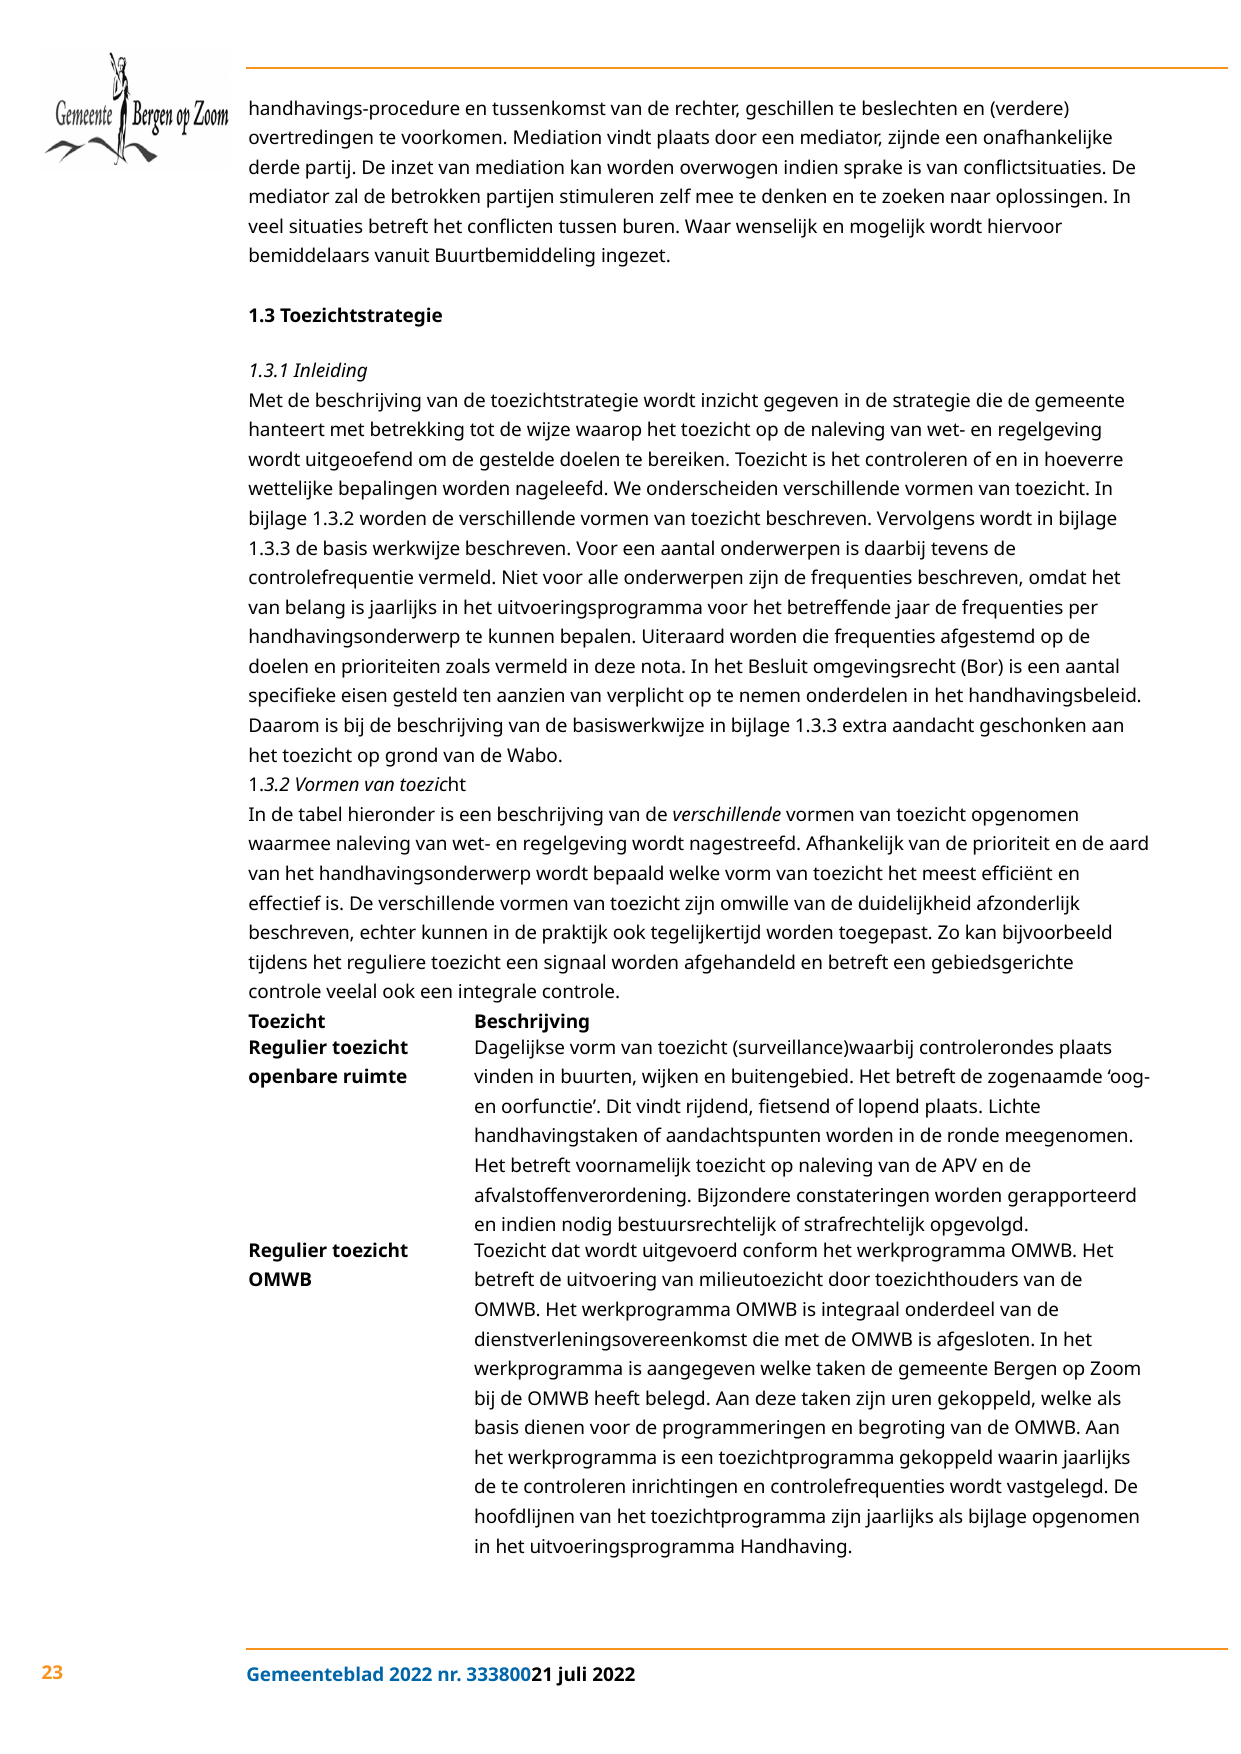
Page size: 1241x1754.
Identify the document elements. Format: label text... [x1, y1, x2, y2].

table_cell Regulier toezicht openbare ruimte [248, 1034, 474, 1237]
text In de tabel hieronder is een beschrijving van de verschillende vormen van toezicht opgenomen waarmee naleving van wet- en regelgeving wordt nagestreefd. Afhankelijk van de prioriteit en de aard van het handhavingsonderwerp wordt bepaald welke vorm van toezicht het meest efficiënt en effectief is. De verschillende vormen van toezicht zijn omwille van de duidelijkheid afzonderlijk beschreven, echter kunnen in de praktijk ook tegelijkertijd worden toegepast. Zo kan bijvoorbeeld tijdens het reguliere toezicht een signaal worden afgehandeld en betreft een gebiedsgerichte controle veelal ook een integrale controle. [248, 801, 1152, 1004]
text Met de beschrijving van de toezichtstrategie wordt inzicht gegeven in de strategie die de gemeente hanteert met betrekking tot de wijze waarop het toezicht op de naleving van wet- en regelgeving wordt uitgeoefend om de gestelde doelen te bereiken. Toezicht is het controleren of en in hoeverre wettelijke bepalingen worden nageleefd. We onderscheiden verschillende vormen van toezicht. In bijlage 1.3.2 worden de verschillende vormen van toezicht beschreven. Vervolgens wordt in bijlage 1.3.3 de basis werkwijze beschreven. Voor een aantal onderwerpen is daarbij tevens de controlefrequentie vermeld. Niet voor alle onderwerpen zijn de frequenties beschreven, omdat het van belang is jaarlijks in het uitvoeringsprogramma voor het betreffende jaar de frequenties per handhavingsonderwerp te kunnen bepalen. Uiteraard worden die frequenties afgestemd op de doelen en prioriteiten zoals vermeld in deze nota. In het Besluit omgevingsrecht (Bor) is een aantal specifieke eisen gesteld ten aanzien van verplicht op te nemen onderdelen in het handhavingsbeleid. Daarom is bij de beschrijving van de basiswerkwijze in bijlage 1.3.3 extra aandacht geschonken aan het toezicht op grond van de Wabo. [248, 387, 1152, 767]
table_cell Regulier toezicht OMWB [248, 1237, 474, 1559]
picture [41, 47, 231, 172]
table_cell Toezicht dat wordt uitgevoerd conform het werkprogramma OMWB. Het betreft de uitvoering van milieutoezicht door toezichthouders van de OMWB. Het werkprogramma OMWB is integraal onderdeel van de dienstverleningsovereenkomst die met de OMWB is afgesloten. In het werkprogramma is aangegeven welke taken de gemeente Bergen op Zoom bij de OMWB heeft belegd. Aan deze taken zijn uren gekoppeld, welke als basis dienen voor de programmeringen en begroting van de OMWB. Aan het werkprogramma is een toezichtprogramma gekoppeld waarin jaarlijks de te controleren inrichtingen en controlefrequenties wordt vastgelegd. De hoofdlijnen van het toezichtprogramma zijn jaarlijks als bijlage opgenomen in het uitvoeringsprogramma Handhaving. [474, 1237, 1152, 1559]
table_header Beschrijving [474, 1008, 1152, 1034]
text 1.3 Toezichtstrategie [248, 302, 1152, 328]
table_cell Dagelijkse vorm van toezicht (surveillance)waarbij controlerondes plaats vinden in buurten, wijken en buitengebied. Het betreft de zogenaamde ‘oog- en oorfunctie’. Dit vindt rijdend, fietsend of lopend plaats. Lichte handhavingstaken of aandachtspunten worden in de ronde meegenomen. Het betreft voornamelijk toezicht op naleving van de APV en de afvalstoffenverordening. Bijzondere constateringen worden gerapporteerd en indien nodig bestuursrechtelijk of strafrechtelijk opgevolgd. [474, 1034, 1152, 1237]
text 1.3.2 Vormen van toezicht [248, 771, 1152, 797]
text 1.3.1 Inleiding [248, 357, 1152, 383]
table_header Toezicht [248, 1008, 474, 1034]
text handhavings-procedure en tussenkomst van de rechter, geschillen te beslechten en (verdere) overtredingen te voorkomen. Mediation vindt plaats door een mediator, zijnde een onafhankelijke derde partij. De inzet van mediation kan worden overwogen indien sprake is van conflictsituaties. De mediator zal de betrokken partijen stimuleren zelf mee te denken en te zoeken naar oplossingen. In veel situaties betreft het conflicten tussen buren. Waar wenselijk en mogelijk wordt hiervoor bemiddelaars vanuit Buurtbemiddeling ingezet. [248, 95, 1152, 268]
